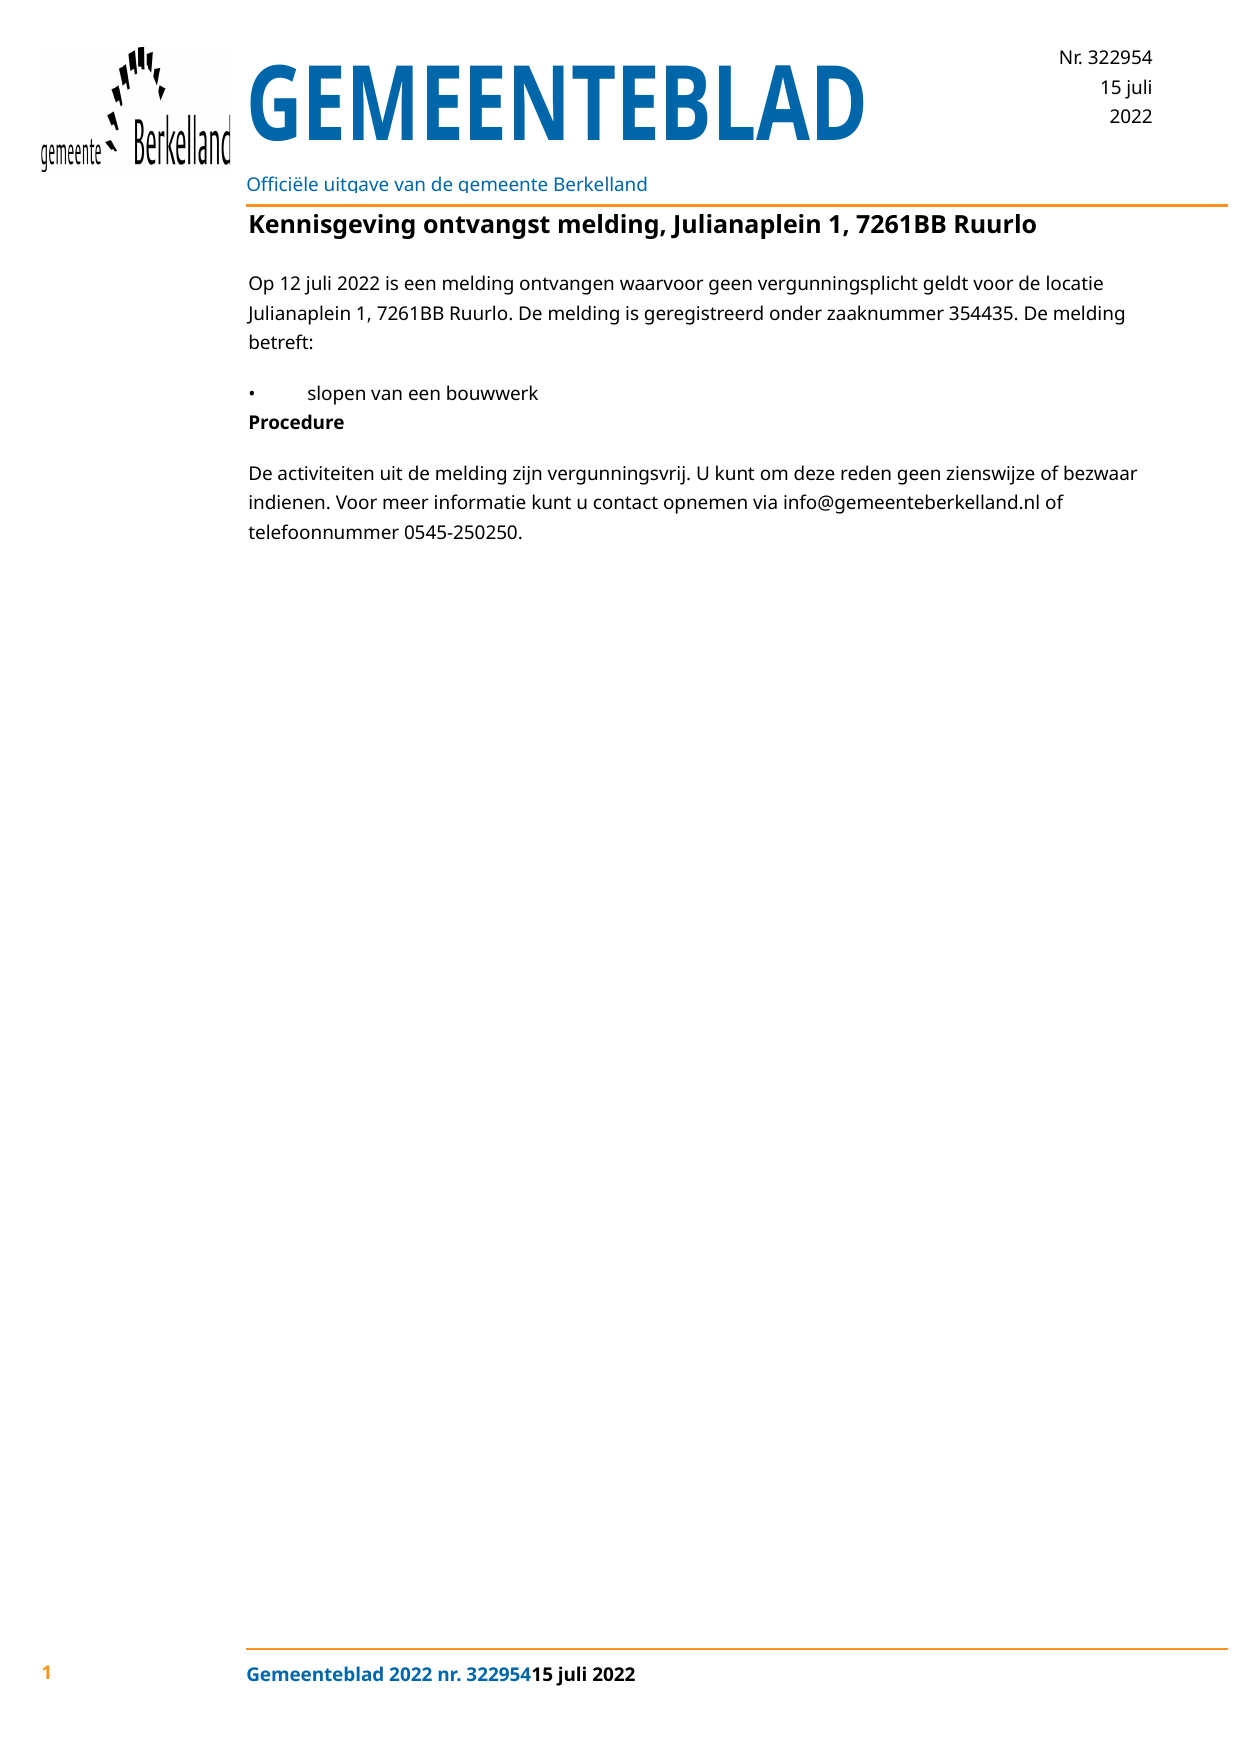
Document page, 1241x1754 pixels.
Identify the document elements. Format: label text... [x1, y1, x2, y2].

text Kennisgeving ontvangst melding, Julianaplein 1, 7261BB Ruurlo [248, 207, 1152, 241]
text De activiteiten uit de melding zijn vergunningsvrij. U kunt om deze reden geen zienswijze of bezwaar indienen. Voor meer informatie kunt u contact opnemen via info@gemeenteberkelland.nl of telefoonnummer 0545-250250. [248, 460, 1152, 545]
text Op 12 juli 2022 is een melding ontvangen waarvoor geen vergunningsplicht geldt voor de locatie Julianaplein 1, 7261BB Ruurlo. De melding is geregistreerd onder zaaknummer 354435. De melding betreft: [248, 270, 1152, 355]
list slopen van een bouwwerk [248, 380, 1152, 406]
text Procedure [248, 409, 1152, 435]
picture [41, 47, 231, 172]
